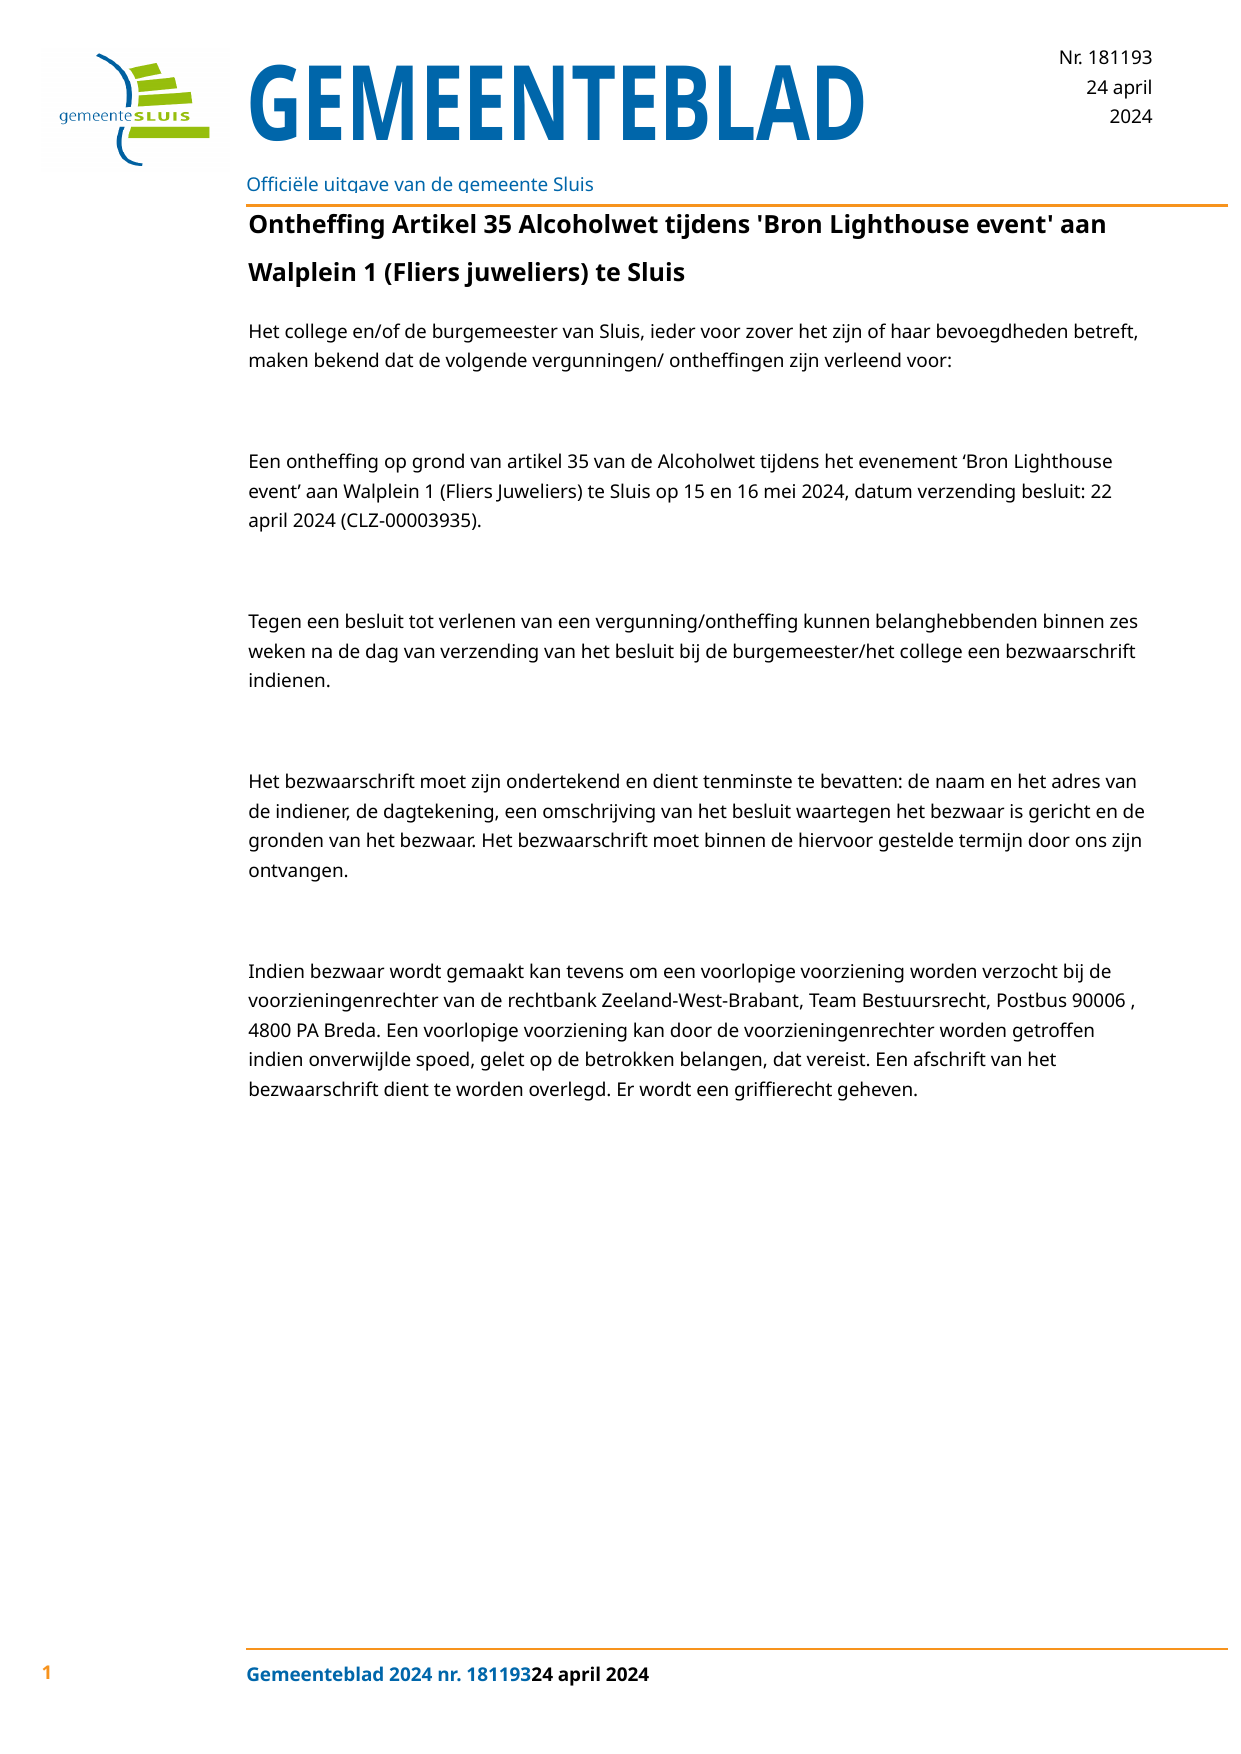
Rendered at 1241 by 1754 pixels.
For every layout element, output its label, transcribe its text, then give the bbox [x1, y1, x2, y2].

picture [41, 47, 231, 172]
text Tegen een besluit tot verlenen van een vergunning/ontheffing kunnen belanghebbenden binnen zes weken na de dag van verzending van het besluit bij de burgemeester/het college een bezwaarschrift indienen. [248, 608, 1152, 693]
text Een ontheffing op grond van artikel 35 van de Alcoholwet tijdens het evenement ‘Bron Lighthouse event’ aan Walplein 1 (Fliers Juweliers) te Sluis op 15 en 16 mei 2024, datum verzending besluit: 22 april 2024 (CLZ-00003935). [248, 448, 1152, 533]
text Het bezwaarschrift moet zijn ondertekend en dient tenminste te bevatten: de naam en het adres van de indiener, de dagtekening, een omschrijving van het besluit waartegen het bezwaar is gericht en de gronden van het bezwaar. Het bezwaarschrift moet binnen de hiervoor gestelde termijn door ons zijn ontvangen. [248, 768, 1152, 883]
text Ontheffing Artikel 35 Alcoholwet tijdens 'Bron Lighthouse event' aan Walplein 1 (Fliers juweliers) te Sluis [248, 207, 1152, 288]
text Het college en/of de burgemeester van Sluis, ieder voor zover het zijn of haar bevoegdheden betreft, maken bekend dat de volgende vergunningen/ ontheffingen zijn verleend voor: [248, 318, 1152, 373]
text Indien bezwaar wordt gemaakt kan tevens om een voorlopige voorziening worden verzocht bij de voorzieningenrechter van de rechtbank Zeeland-West-Brabant, Team Bestuursrecht, Postbus 90006 , 4800 PA Breda. Een voorlopige voorziening kan door de voorzieningenrechter worden getroffen indien onverwijlde spoed, gelet op de betrokken belangen, dat vereist. Een afschrift van het bezwaarschrift dient te worden overlegd. Er wordt een griffierecht geheven. [248, 958, 1152, 1102]
